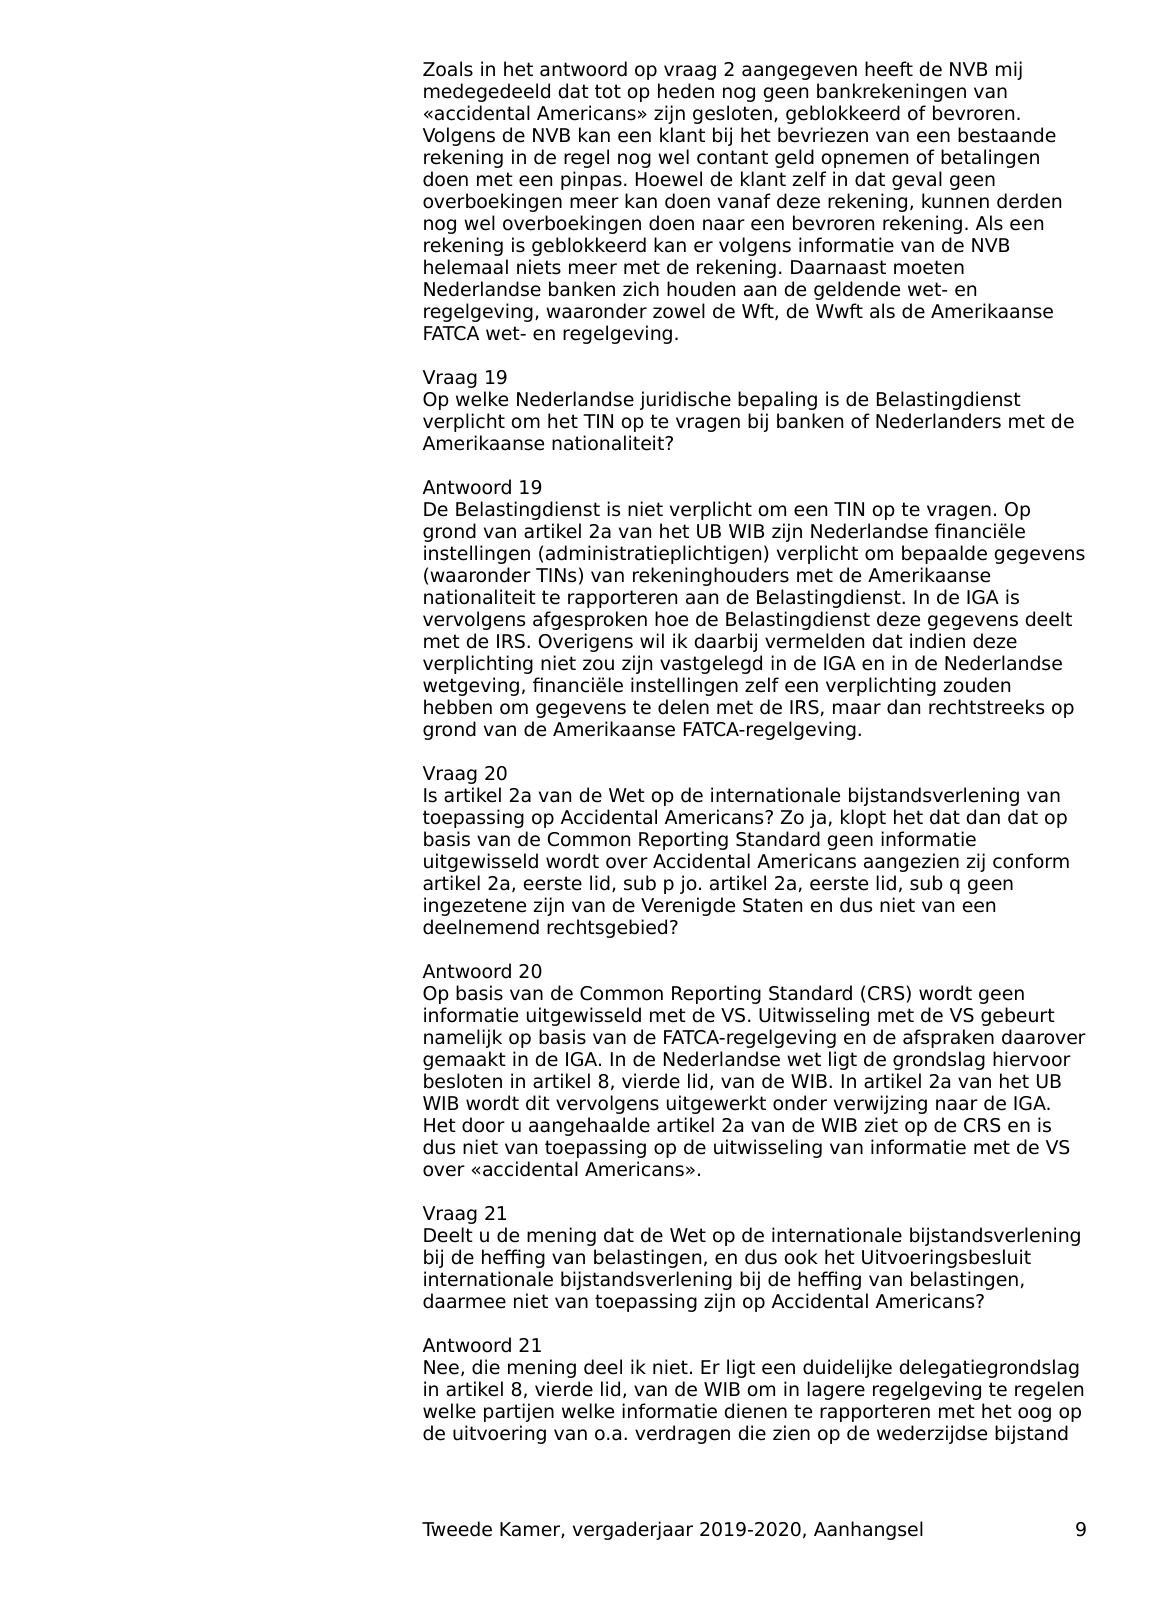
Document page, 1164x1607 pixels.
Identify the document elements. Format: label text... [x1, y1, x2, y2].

text De Belastingdienst is niet verplicht om een TIN op te vragen. Op grond van artikel 2a van het UB WIB zijn Nederlandse financiële instellingen (administratieplichtigen) verplicht om bepaalde gegevens (waaronder TINs) van rekeninghouders met de Amerikaanse nationaliteit te rapporteren aan de Belastingdienst. In de IGA is vervolgens afgesproken hoe de Belastingdienst deze gegevens deelt met de IRS. Overigens wil ik daarbij vermelden dat indien deze verplichting niet zou zijn vastgelegd in de IGA en in de Nederlandse wetgeving, financiële instellingen zelf een verplichting zouden hebben om gegevens te delen met de IRS, maar dan rechtstreeks op grond van de Amerikaanse FATCA-regelgeving. [422, 499, 1087, 741]
text Vraag 19 [422, 367, 1087, 389]
text Antwoord 21 [422, 1335, 1087, 1357]
text Vraag 20 [422, 763, 1087, 785]
text Op basis van de Common Reporting Standard (CRS) wordt geen informatie uitgewisseld met de VS. Uitwisseling met de VS gebeurt namelijk op basis van de FATCA-regelgeving en de afspraken daarover gemaakt in de IGA. In de Nederlandse wet ligt de grondslag hiervoor besloten in artikel 8, vierde lid, van de WIB. In artikel 2a van het UB WIB wordt dit vervolgens uitgewerkt onder verwijzing naar de IGA. Het door u aangehaalde artikel 2a van de WIB ziet op de CRS en is dus niet van toepassing op de uitwisseling van informatie met de VS over «accidental Americans». [422, 983, 1087, 1181]
text Zoals in het antwoord op vraag 2 aangegeven heeft de NVB mij medegedeeld dat tot op heden nog geen bankrekeningen van «accidental Americans» zijn gesloten, geblokkeerd of bevroren. Volgens de NVB kan een klant bij het bevriezen van een bestaande rekening in de regel nog wel contant geld opnemen of betalingen doen met een pinpas. Hoewel de klant zelf in dat geval geen overboekingen meer kan doen vanaf deze rekening, kunnen derden nog wel overboekingen doen naar een bevroren rekening. Als een rekening is geblokkeerd kan er volgens informatie van de NVB helemaal niets meer met de rekening. Daarnaast moeten Nederlandse banken zich houden aan de geldende wet- en regelgeving, waaronder zowel de Wft, de Wwft als de Amerikaanse FATCA wet- en regelgeving. [422, 59, 1087, 345]
text Nee, die mening deel ik niet. Er ligt een duidelijke delegatiegrondslag in artikel 8, vierde lid, van de WIB om in lagere regelgeving te regelen welke partijen welke informatie dienen te rapporteren met het oog op de uitvoering van o.a. verdragen die zien op de wederzijdse bijstand [422, 1357, 1087, 1445]
text Antwoord 19 [422, 477, 1087, 499]
text Antwoord 20 [422, 961, 1087, 983]
text Vraag 21 [422, 1203, 1087, 1225]
text Op welke Nederlandse juridische bepaling is de Belastingdienst verplicht om het TIN op te vragen bij banken of Nederlanders met de Amerikaanse nationaliteit? [422, 389, 1087, 455]
text Is artikel 2a van de Wet op de internationale bijstandsverlening van toepassing op Accidental Americans? Zo ja, klopt het dat dan dat op basis van de Common Reporting Standard geen informatie uitgewisseld wordt over Accidental Americans aangezien zij conform artikel 2a, eerste lid, sub p jo. artikel 2a, eerste lid, sub q geen ingezetene zijn van de Verenigde Staten en dus niet van een deelnemend rechtsgebied? [422, 785, 1087, 939]
text Deelt u de mening dat de Wet op de internationale bijstandsverlening bij de heffing van belastingen, en dus ook het Uitvoeringsbesluit internationale bijstandsverlening bij de heffing van belastingen, daarmee niet van toepassing zijn op Accidental Americans? [422, 1225, 1087, 1313]
